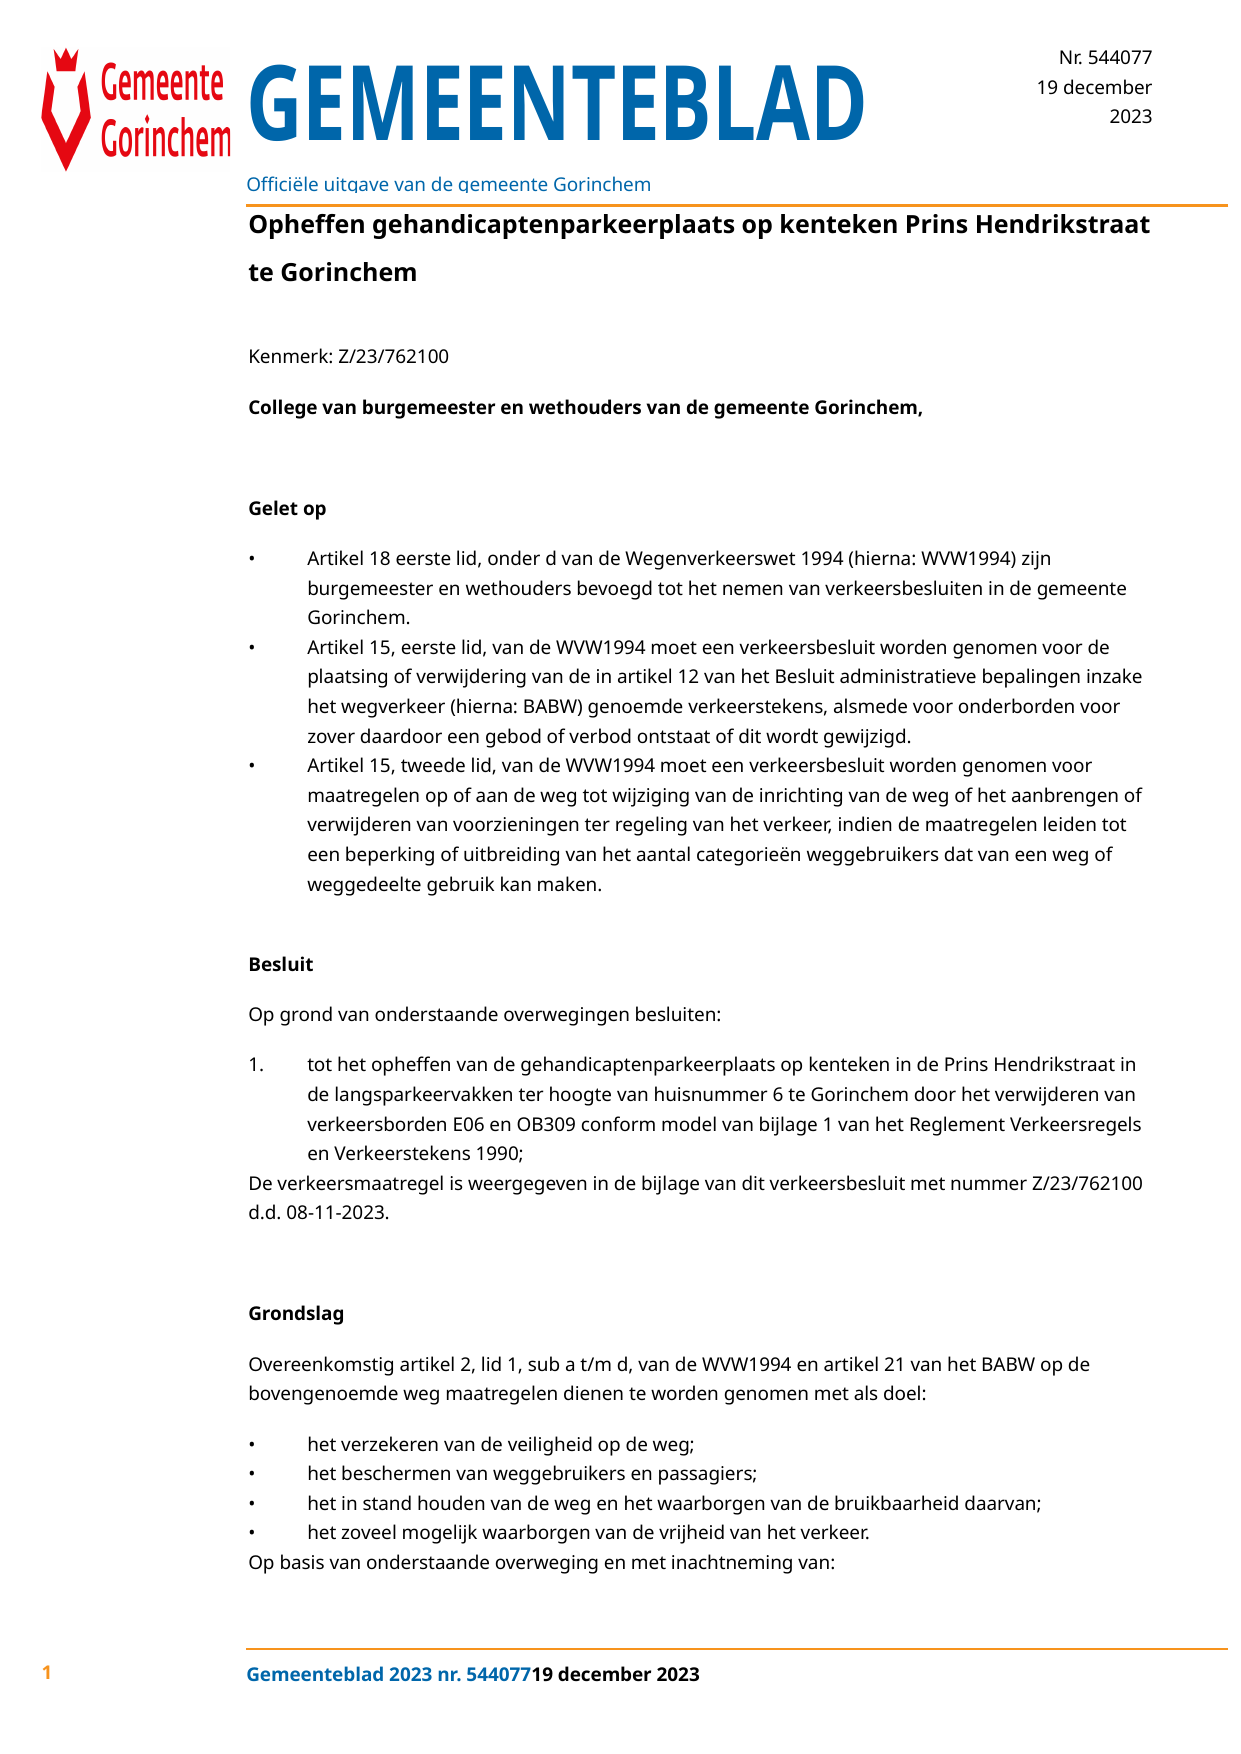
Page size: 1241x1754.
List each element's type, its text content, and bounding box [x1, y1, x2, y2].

text De verkeersmaatregel is weergegeven in de bijlage van dit verkeersbesluit met nummer Z/23/762100 d.d. 08-11-2023. [248, 1170, 1152, 1225]
picture [41, 47, 231, 172]
list het in stand houden van de weg en het waarborgen van de bruikbaarheid daarvan; [248, 1490, 1152, 1516]
text Op grond van onderstaande overwegingen besluiten: [248, 1001, 1152, 1027]
text Kenmerk: Z/23/762100 [248, 344, 1152, 369]
text College van burgemeester en wethouders van de gemeente Gorinchem, [248, 394, 1152, 420]
list het beschermen van weggebruikers en passagiers; [248, 1460, 1152, 1486]
list het zoveel mogelijk waarborgen van de vrijheid van het verkeer. [248, 1519, 1152, 1545]
text Op basis van onderstaande overweging en met inachtneming van: [248, 1549, 1152, 1575]
text Grondslag [248, 1300, 1152, 1326]
list Artikel 15, tweede lid, van de WVW1994 moet een verkeersbesluit worden genomen voor maatregelen op of aan de weg tot wijziging van de inrichting van de weg of het aanbrengen of verwijderen van voorzieningen ter regeling van het verkeer, indien de maatregelen leiden tot een beperking of uitbreiding van het aantal categorieën weggebruikers dat van een weg of weggedeelte gebruik kan maken. [248, 752, 1152, 896]
list Artikel 18 eerste lid, onder d van de Wegenverkeerswet 1994 (hierna: WVW1994) zijn burgemeester en wethouders bevoegd tot het nemen van verkeersbesluiten in de gemeente Gorinchem. [248, 545, 1152, 630]
list Artikel 15, eerste lid, van de WVW1994 moet een verkeersbesluit worden genomen voor de plaatsing of verwijdering van de in artikel 12 van het Besluit administratieve bepalingen inzake het wegverkeer (hierna: BABW) genoemde verkeerstekens, alsmede voor onderborden voor zover daardoor een gebod of verbod ontstaat of dit wordt gewijzigd. [248, 634, 1152, 748]
list het verzekeren van de veiligheid op de weg; [248, 1431, 1152, 1456]
text Besluit [248, 951, 1152, 976]
text Opheffen gehandicaptenparkeerplaats op kenteken Prins Hendrikstraat te Gorinchem [248, 207, 1152, 288]
text Gelet op [248, 495, 1152, 521]
list tot het opheffen van de gehandicaptenparkeerplaats op kenteken in de Prins Hendrikstraat in de langsparkeervakken ter hoogte van huisnummer 6 te Gorinchem door het verwijderen van verkeersborden E06 en OB309 conform model van bijlage 1 van het Reglement Verkeersregels en Verkeerstekens 1990; [248, 1052, 1152, 1166]
text Overeenkomstig artikel 2, lid 1, sub a t/m d, van de WVW1994 en artikel 21 van het BABW op de bovengenoemde weg maatregelen dienen te worden genomen met als doel: [248, 1351, 1152, 1406]
